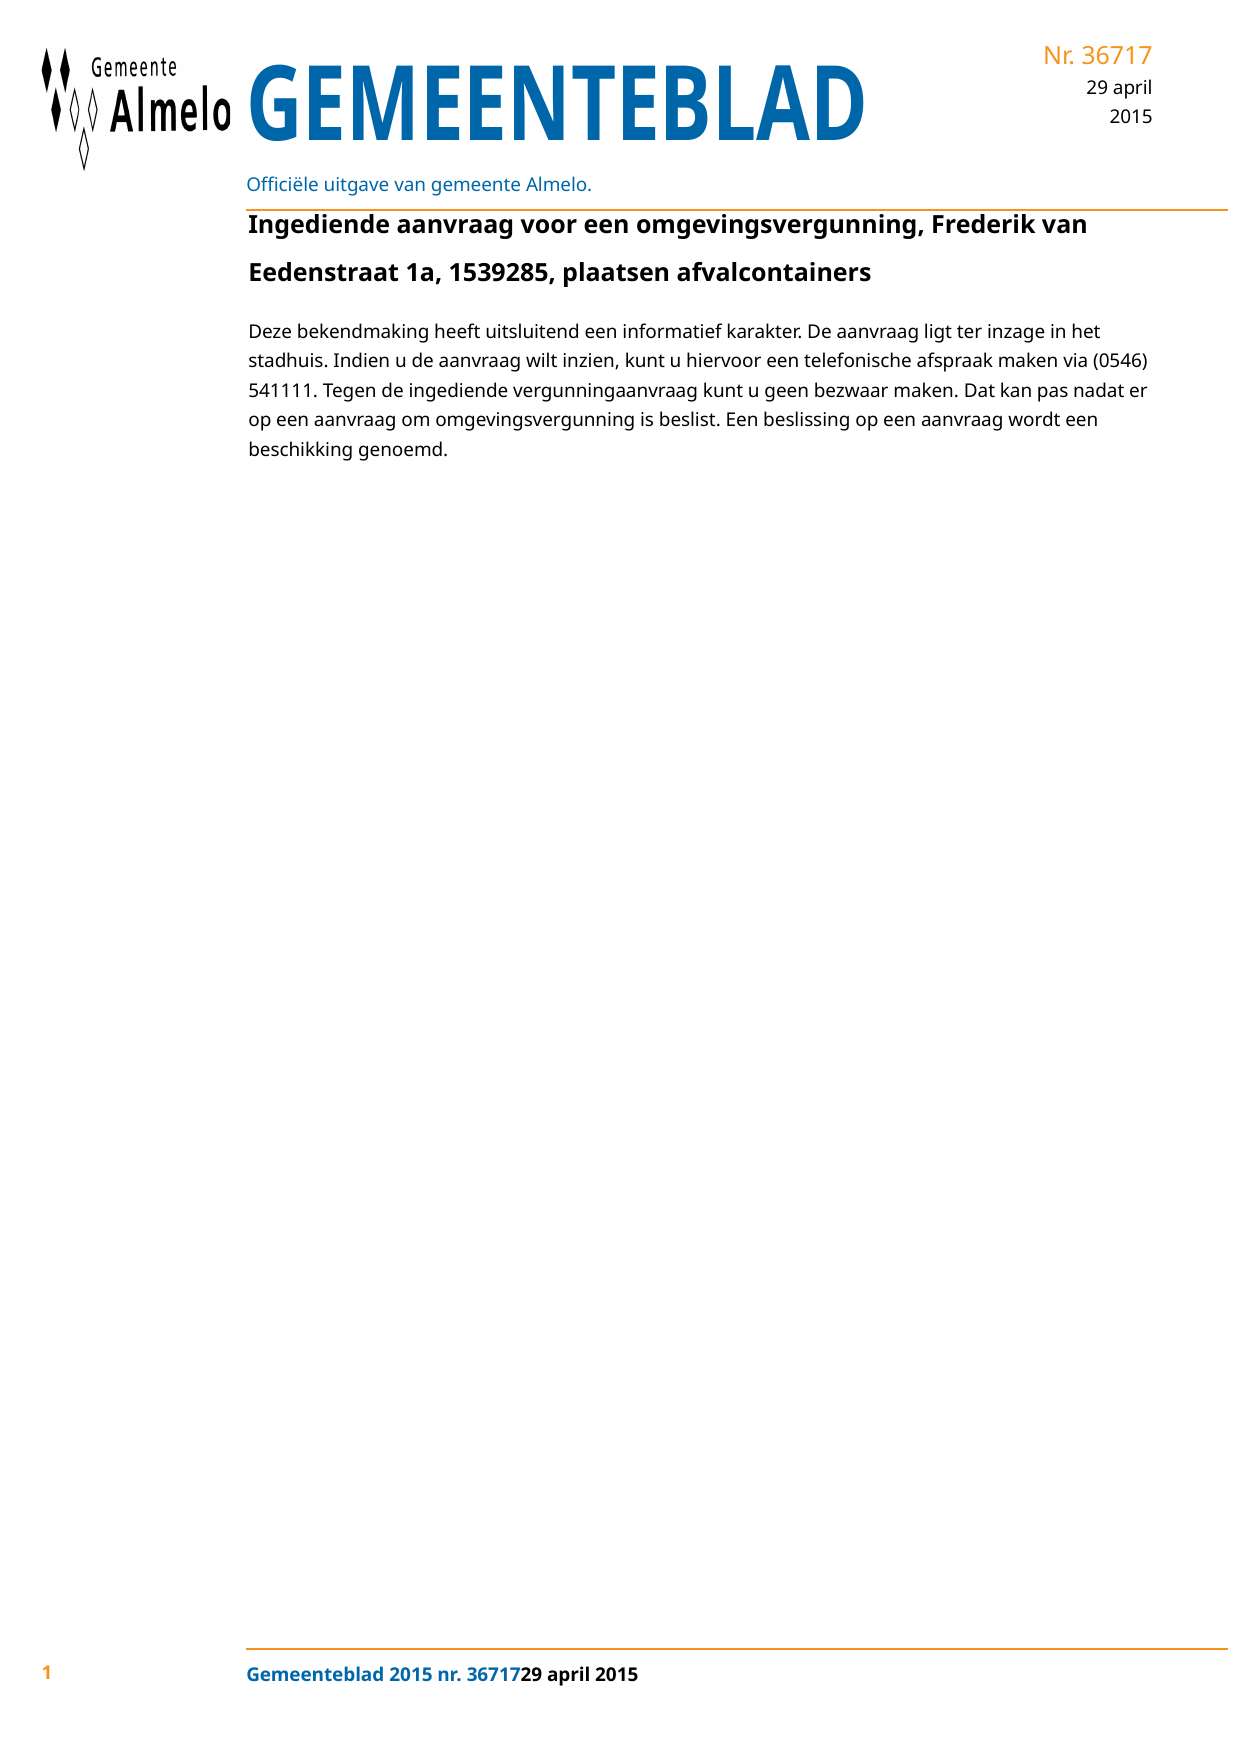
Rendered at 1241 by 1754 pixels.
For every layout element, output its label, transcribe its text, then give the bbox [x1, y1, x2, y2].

text Deze bekendmaking heeft uitsluitend een informatief karakter. De aanvraag ligt ter inzage in het stadhuis. Indien u de aanvraag wilt inzien, kunt u hiervoor een telefonische afspraak maken via (0546) 541111. Tegen de ingediende vergunningaanvraag kunt u geen bezwaar maken. Dat kan pas nadat er op een aanvraag om omgevingsvergunning is beslist. Een beslissing op een aanvraag wordt een beschikking genoemd. [248, 318, 1152, 462]
text Ingediende aanvraag voor een omgevingsvergunning, Frederik van Eedenstraat 1a, 1539285, plaatsen afvalcontainers [248, 211, 1152, 288]
picture [41, 47, 231, 172]
